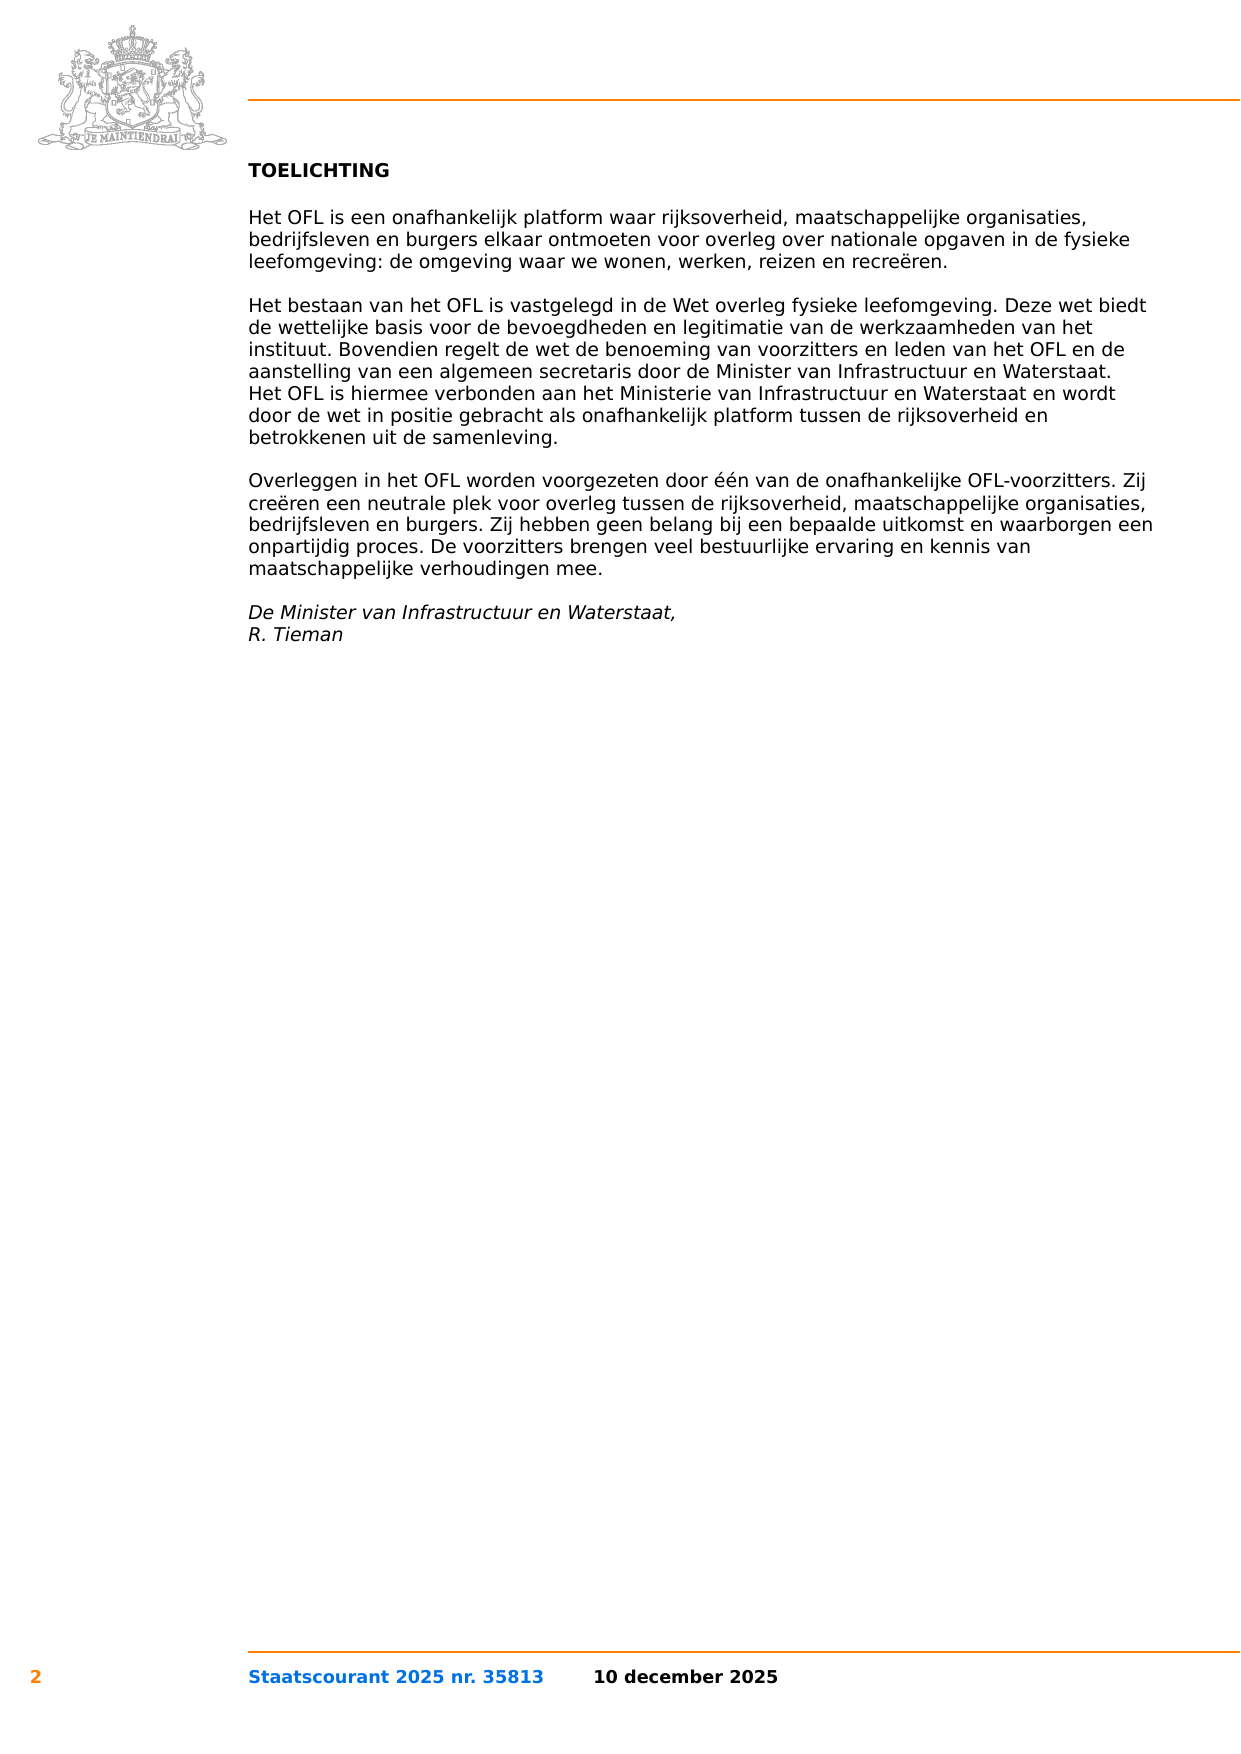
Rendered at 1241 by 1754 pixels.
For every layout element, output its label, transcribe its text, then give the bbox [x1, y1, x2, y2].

text Overleggen in het OFL worden voorgezeten door één van de onafhankelijke OFL-voorzitters. Zij creëren een neutrale plek voor overleg tussen de rijksoverheid, maatschappelijke organisaties, bedrijfsleven en burgers. Zij hebben geen belang bij een bepaalde uitkomst en waarborgen een onpartijdig proces. De voorzitters brengen veel bestuurlijke ervaring en kennis van maatschappelijke verhoudingen mee. [248, 470, 1163, 580]
subtitle TOELICHTING [248, 160, 1163, 182]
picture [38, 25, 227, 150]
text Het OFL is een onafhankelijk platform waar rijksoverheid, maatschappelijke organisaties, bedrijfsleven en burgers elkaar ontmoeten voor overleg over nationale opgaven in de fysieke leefomgeving: de omgeving waar we wonen, werken, reizen en recreëren. [248, 207, 1163, 273]
text Het bestaan van het OFL is vastgelegd in de Wet overleg fysieke leefomgeving. Deze wet biedt de wettelijke basis voor de bevoegdheden en legitimatie van de werkzaamheden van het instituut. Bovendien regelt de wet de benoeming van voorzitters en leden van het OFL en de aanstelling van een algemeen secretaris door de Minister van Infrastructuur en Waterstaat. [248, 295, 1163, 383]
text Het OFL is hiermee verbonden aan het Ministerie van Infrastructuur en Waterstaat en wordt door de wet in positie gebracht als onafhankelijk platform tussen de rijksoverheid en betrokkenen uit de samenleving. [248, 383, 1163, 448]
text De Minister van Infrastructuur en Waterstaat, R. Tieman [248, 602, 1163, 646]
